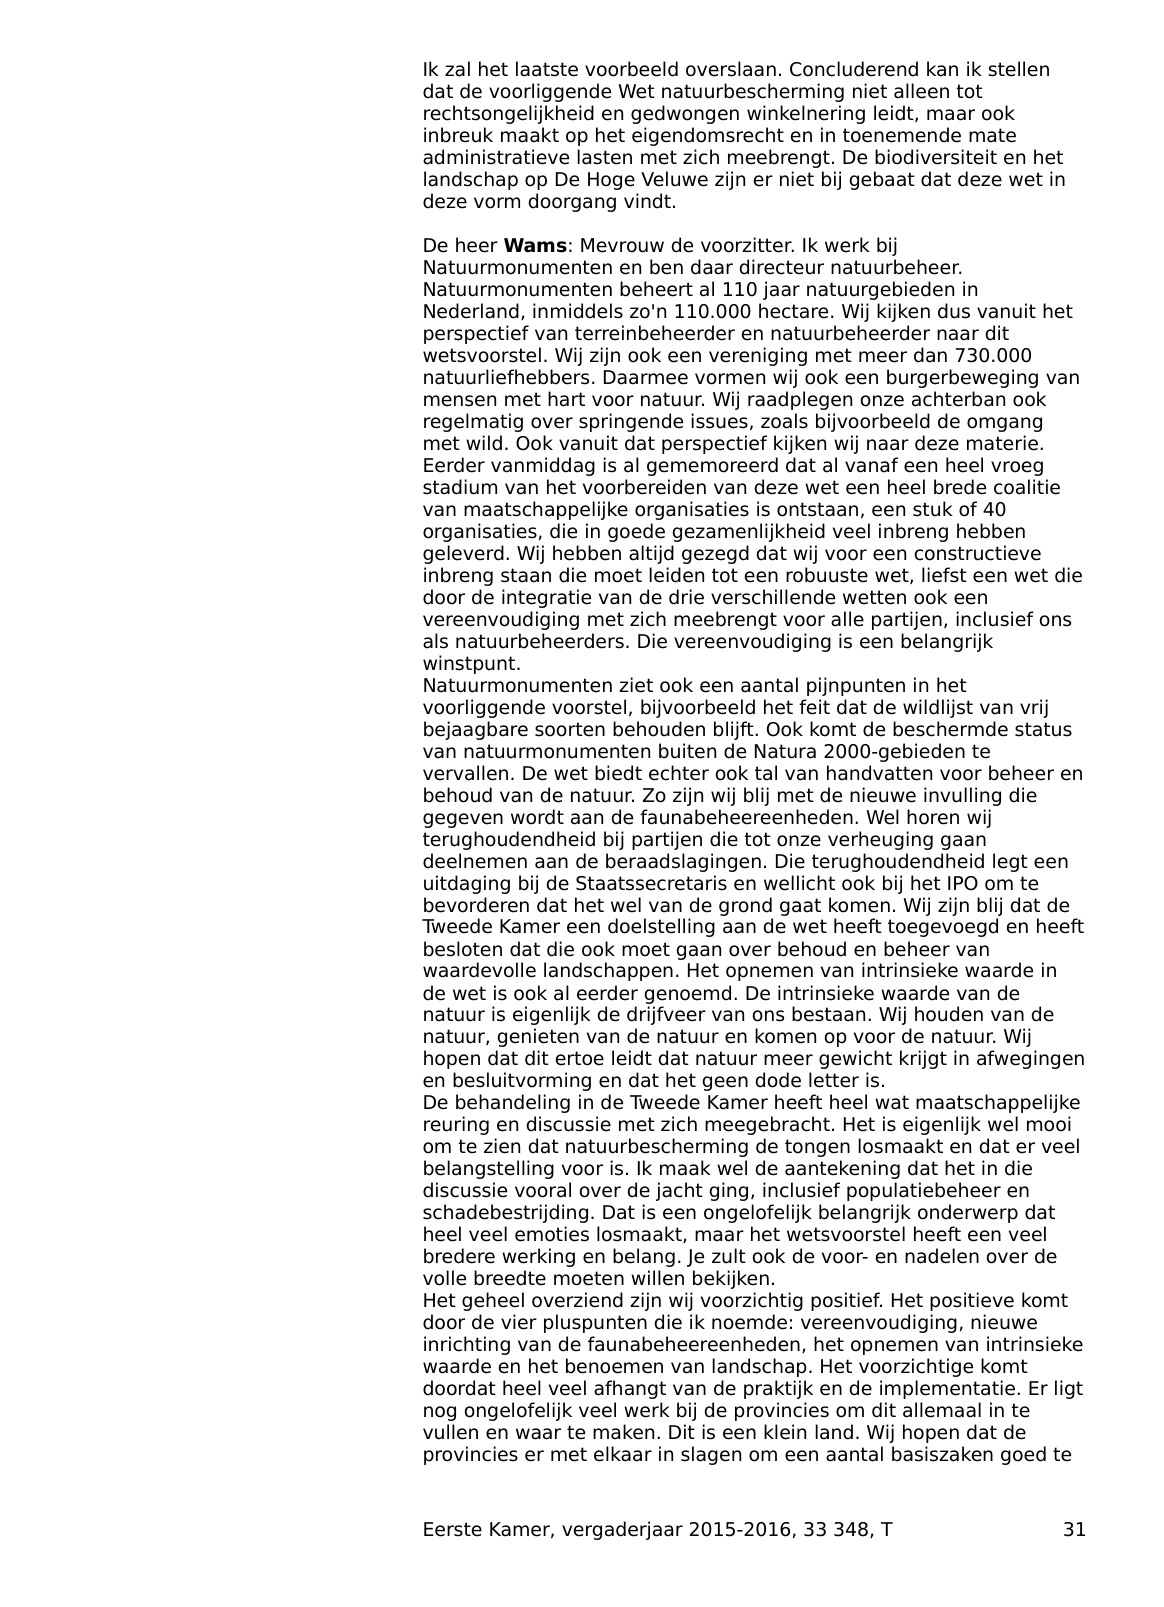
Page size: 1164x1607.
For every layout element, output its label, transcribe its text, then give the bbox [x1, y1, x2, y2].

text De behandeling in de Tweede Kamer heeft heel wat maatschappelijke reuring en discussie met zich meegebracht. Het is eigenlijk wel mooi om te zien dat natuurbescherming de tongen losmaakt en dat er veel belangstelling voor is. Ik maak wel de aantekening dat het in die discussie vooral over de jacht ging, inclusief populatiebeheer en schadebestrijding. Dat is een ongelofelijk belangrijk onderwerp dat heel veel emoties losmaakt, maar het wetsvoorstel heeft een veel bredere werking en belang. Je zult ook de voor- en nadelen over de volle breedte moeten willen bekijken. [422, 1092, 1087, 1290]
text Natuurmonumenten ziet ook een aantal pijnpunten in het voorliggende voorstel, bijvoorbeeld het feit dat de wildlijst van vrij bejaagbare soorten behouden blijft. Ook komt de beschermde status van natuurmonumenten buiten de Natura 2000-gebieden te vervallen. De wet biedt echter ook tal van handvatten voor beheer en behoud van de natuur. Zo zijn wij blij met de nieuwe invulling die gegeven wordt aan de faunabeheereenheden. Wel horen wij terughoudendheid bij partijen die tot onze verheuging gaan deelnemen aan de beraadslagingen. Die terughoudendheid legt een uitdaging bij de Staatssecretaris en wellicht ook bij het IPO om te bevorderen dat het wel van de grond gaat komen. Wij zijn blij dat de Tweede Kamer een doelstelling aan de wet heeft toegevoegd en heeft besloten dat die ook moet gaan over behoud en beheer van waardevolle landschappen. Het opnemen van intrinsieke waarde in de wet is ook al eerder genoemd. De intrinsieke waarde van de natuur is eigenlijk de drijfveer van ons bestaan. Wij houden van de natuur, genieten van de natuur en komen op voor de natuur. Wij hopen dat dit ertoe leidt dat natuur meer gewicht krijgt in afwegingen en besluitvorming en dat het geen dode letter is. [422, 675, 1087, 1092]
text Het geheel overziend zijn wij voorzichtig positief. Het positieve komt door de vier pluspunten die ik noemde: vereenvoudiging, nieuwe inrichting van de faunabeheereenheden, het opnemen van intrinsieke waarde en het benoemen van landschap. Het voorzichtige komt doordat heel veel afhangt van de praktijk en de implementatie. Er ligt nog ongelofelijk veel werk bij de provincies om dit allemaal in te vullen en waar te maken. Dit is een klein land. Wij hopen dat de provincies er met elkaar in slagen om een aantal basiszaken goed te [422, 1290, 1087, 1466]
text De heer Wams: Mevrouw de voorzitter. Ik werk bij Natuurmonumenten en ben daar directeur natuurbeheer. Natuurmonumenten beheert al 110 jaar natuurgebieden in Nederland, inmiddels zo'n 110.000 hectare. Wij kijken dus vanuit het perspectief van terreinbeheerder en natuurbeheerder naar dit wetsvoorstel. Wij zijn ook een vereniging met meer dan 730.000 natuurliefhebbers. Daarmee vormen wij ook een burgerbeweging van mensen met hart voor natuur. Wij raadplegen onze achterban ook regelmatig over springende issues, zoals bijvoorbeeld de omgang met wild. Ook vanuit dat perspectief kijken wij naar deze materie. Eerder vanmiddag is al gememoreerd dat al vanaf een heel vroeg stadium van het voorbereiden van deze wet een heel brede coalitie van maatschappelijke organisaties is ontstaan, een stuk of 40 organisaties, die in goede gezamenlijkheid veel inbreng hebben geleverd. Wij hebben altijd gezegd dat wij voor een constructieve inbreng staan die moet leiden tot een robuuste wet, liefst een wet die door de integratie van de drie verschillende wetten ook een vereenvoudiging met zich meebrengt voor alle partijen, inclusief ons als natuurbeheerders. Die vereenvoudiging is een belangrijk winstpunt. [422, 235, 1087, 675]
text Ik zal het laatste voorbeeld overslaan. Concluderend kan ik stellen dat de voorliggende Wet natuurbescherming niet alleen tot rechtsongelijkheid en gedwongen winkelnering leidt, maar ook inbreuk maakt op het eigendomsrecht en in toenemende mate administratieve lasten met zich meebrengt. De biodiversiteit en het landschap op De Hoge Veluwe zijn er niet bij gebaat dat deze wet in deze vorm doorgang vindt. [422, 59, 1087, 213]
